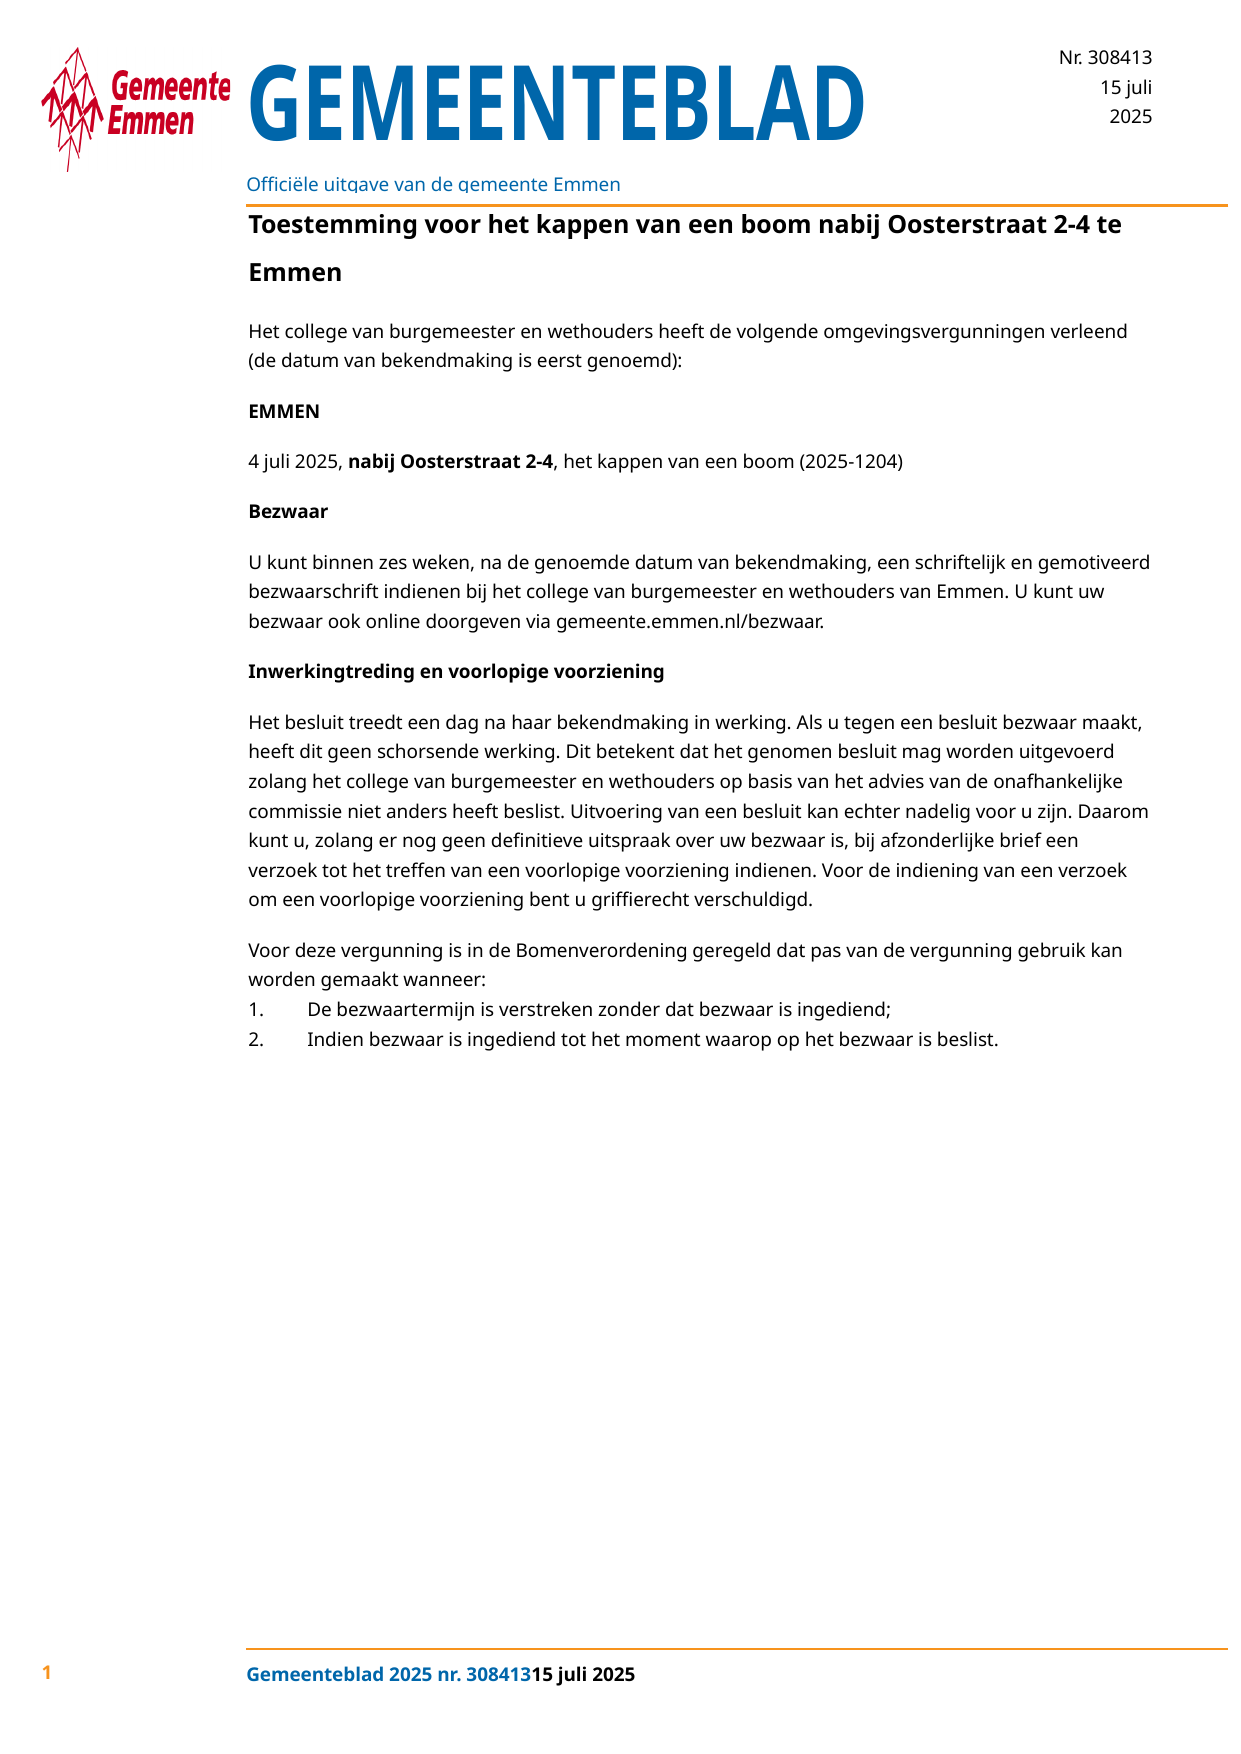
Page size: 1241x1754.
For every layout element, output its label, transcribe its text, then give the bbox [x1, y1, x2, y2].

list De bezwaartermijn is verstreken zonder dat bezwaar is ingediend; [248, 996, 1152, 1022]
text Bezwaar [248, 499, 1152, 524]
text U kunt binnen zes weken, na de genoemde datum van bekendmaking, een schriftelijk en gemotiveerd bezwaarschrift indienen bij het college van burgemeester en wethouders van Emmen. U kunt uw bezwaar ook online doorgeven via gemeente.emmen.nl/bezwaar. [248, 549, 1152, 634]
text Inwerkingtreding en voorlopige voorziening [248, 659, 1152, 684]
text Het college van burgemeester en wethouders heeft de volgende omgevingsvergunningen verleend (de datum van bekendmaking is eerst genoemd): [248, 318, 1152, 373]
list Indien bezwaar is ingediend tot het moment waarop op het bezwaar is beslist. [248, 1026, 1152, 1052]
picture [41, 47, 231, 172]
text Voor deze vergunning is in de Bomenverordening geregeld dat pas van de vergunning gebruik kan worden gemaakt wanneer: [248, 937, 1152, 992]
text Het besluit treedt een dag na haar bekendmaking in werking. Als u tegen een besluit bezwaar maakt, heeft dit geen schorsende werking. Dit betekent dat het genomen besluit mag worden uitgevoerd zolang het college van burgemeester en wethouders op basis van het advies van de onafhankelijke commissie niet anders heeft beslist. Uitvoering van een besluit kan echter nadelig voor u zijn. Daarom kunt u, zolang er nog geen definitieve uitspraak over uw bezwaar is, bij afzonderlijke brief een verzoek tot het treffen van een voorlopige voorziening indienen. Voor de indiening van een verzoek om een voorlopige voorziening bent u griffierecht verschuldigd. [248, 709, 1152, 912]
text EMMEN [248, 398, 1152, 424]
text 4 juli 2025, nabij Oosterstraat 2-4, het kappen van een boom (2025-1204) [248, 448, 1152, 474]
text Toestemming voor het kappen van een boom nabij Oosterstraat 2-4 te Emmen [248, 207, 1152, 288]
